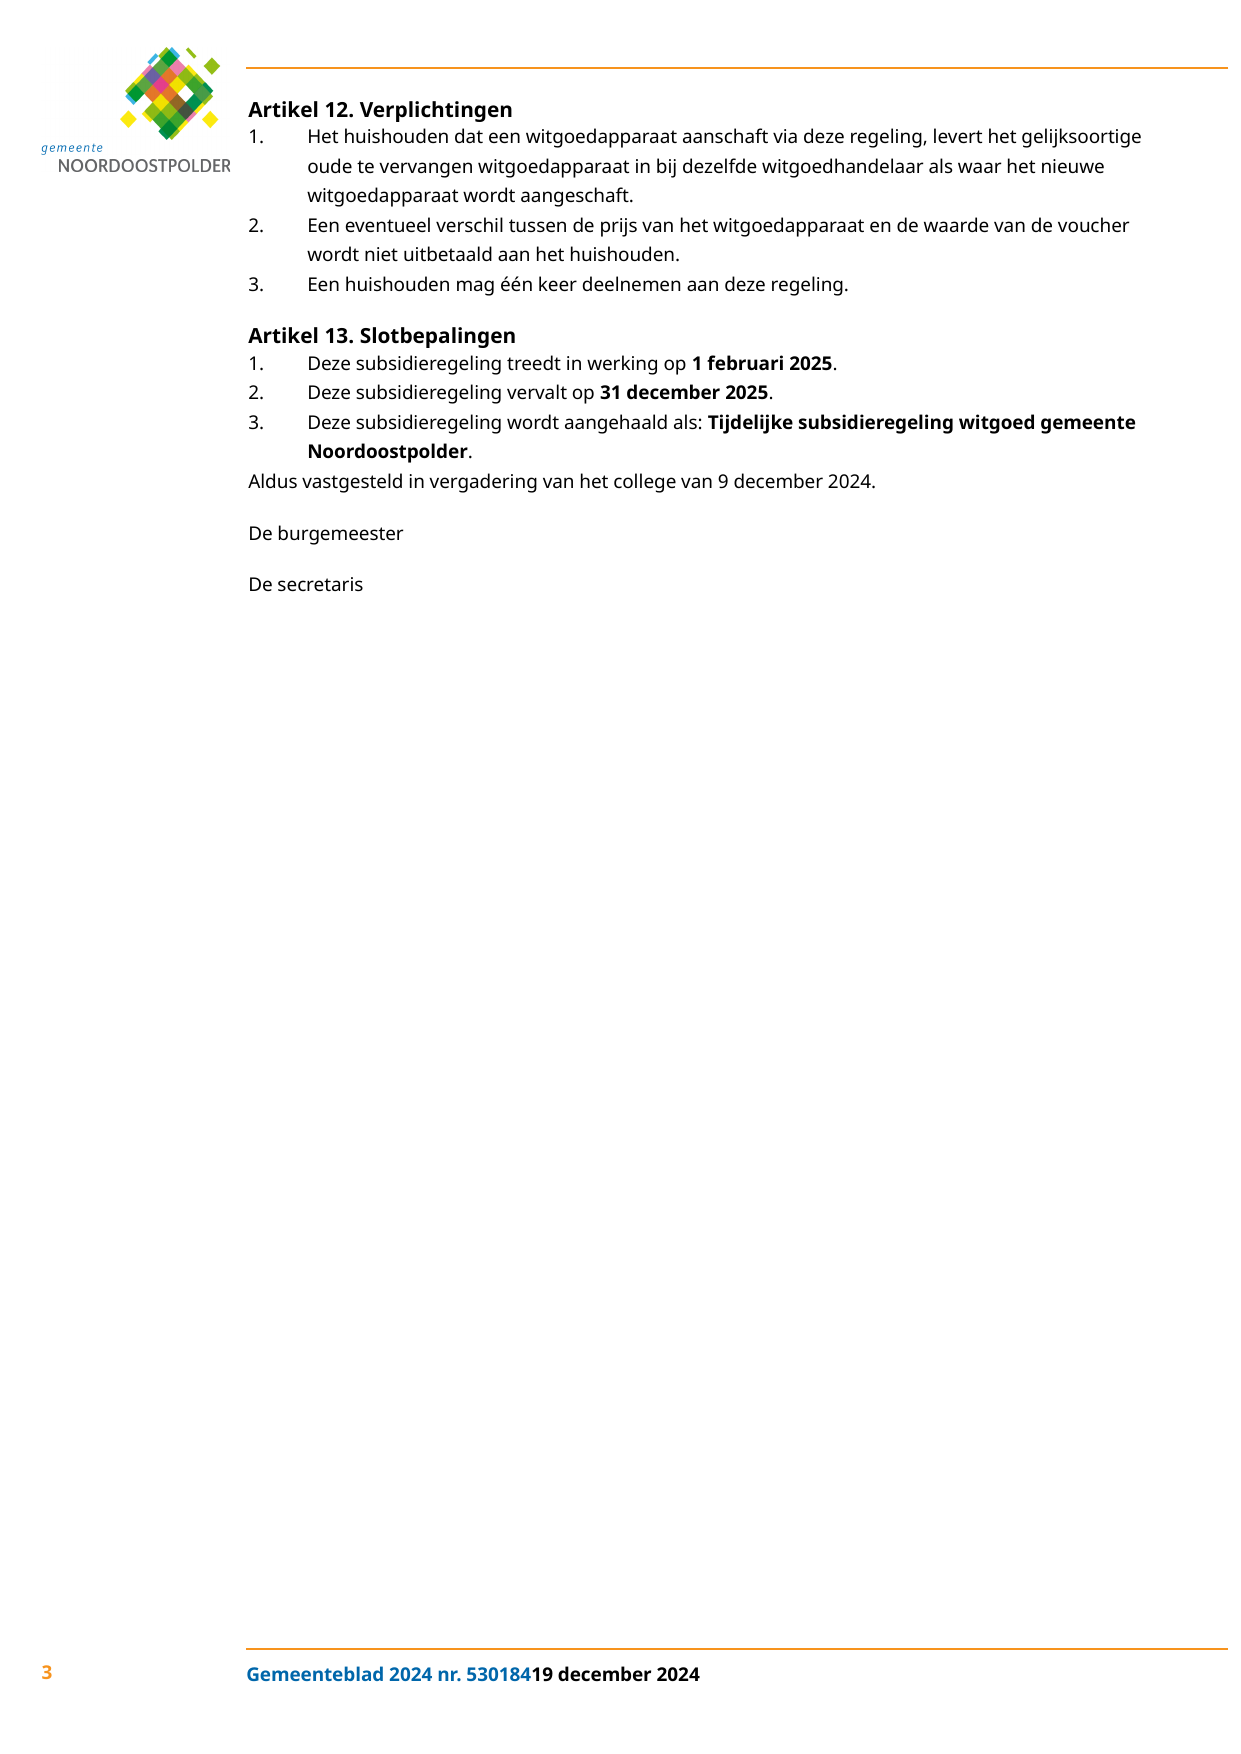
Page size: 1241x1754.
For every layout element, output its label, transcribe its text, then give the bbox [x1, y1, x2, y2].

text Aldus vastgesteld in vergadering van het college van 9 december 2024. [248, 468, 1152, 494]
text De burgemeester [248, 520, 1152, 546]
list Deze subsidieregeling wordt aangehaald als: Tijdelijke subsidieregeling witgoed gemeente Noordoostpolder. [248, 409, 1152, 464]
text Artikel 13. Slotbepalingen [248, 322, 1152, 350]
text Artikel 12. Verplichtingen [248, 95, 1152, 123]
list Een huishouden mag één keer deelnemen aan deze regeling. [248, 271, 1152, 297]
list Deze subsidieregeling vervalt op 31 december 2025. [248, 379, 1152, 405]
picture [41, 47, 231, 172]
list Deze subsidieregeling treedt in werking op 1 februari 2025. [248, 350, 1152, 376]
list Een eventueel verschil tussen de prijs van het witgoedapparaat en de waarde van de voucher wordt niet uitbetaald aan het huishouden. [248, 212, 1152, 267]
list Het huishouden dat een witgoedapparaat aanschaft via deze regeling, levert het gelijksoortige oude te vervangen witgoedapparaat in bij dezelfde witgoedhandelaar als waar het nieuwe witgoedapparaat wordt aangeschaft. [248, 123, 1152, 208]
text De secretaris [248, 571, 1152, 597]
